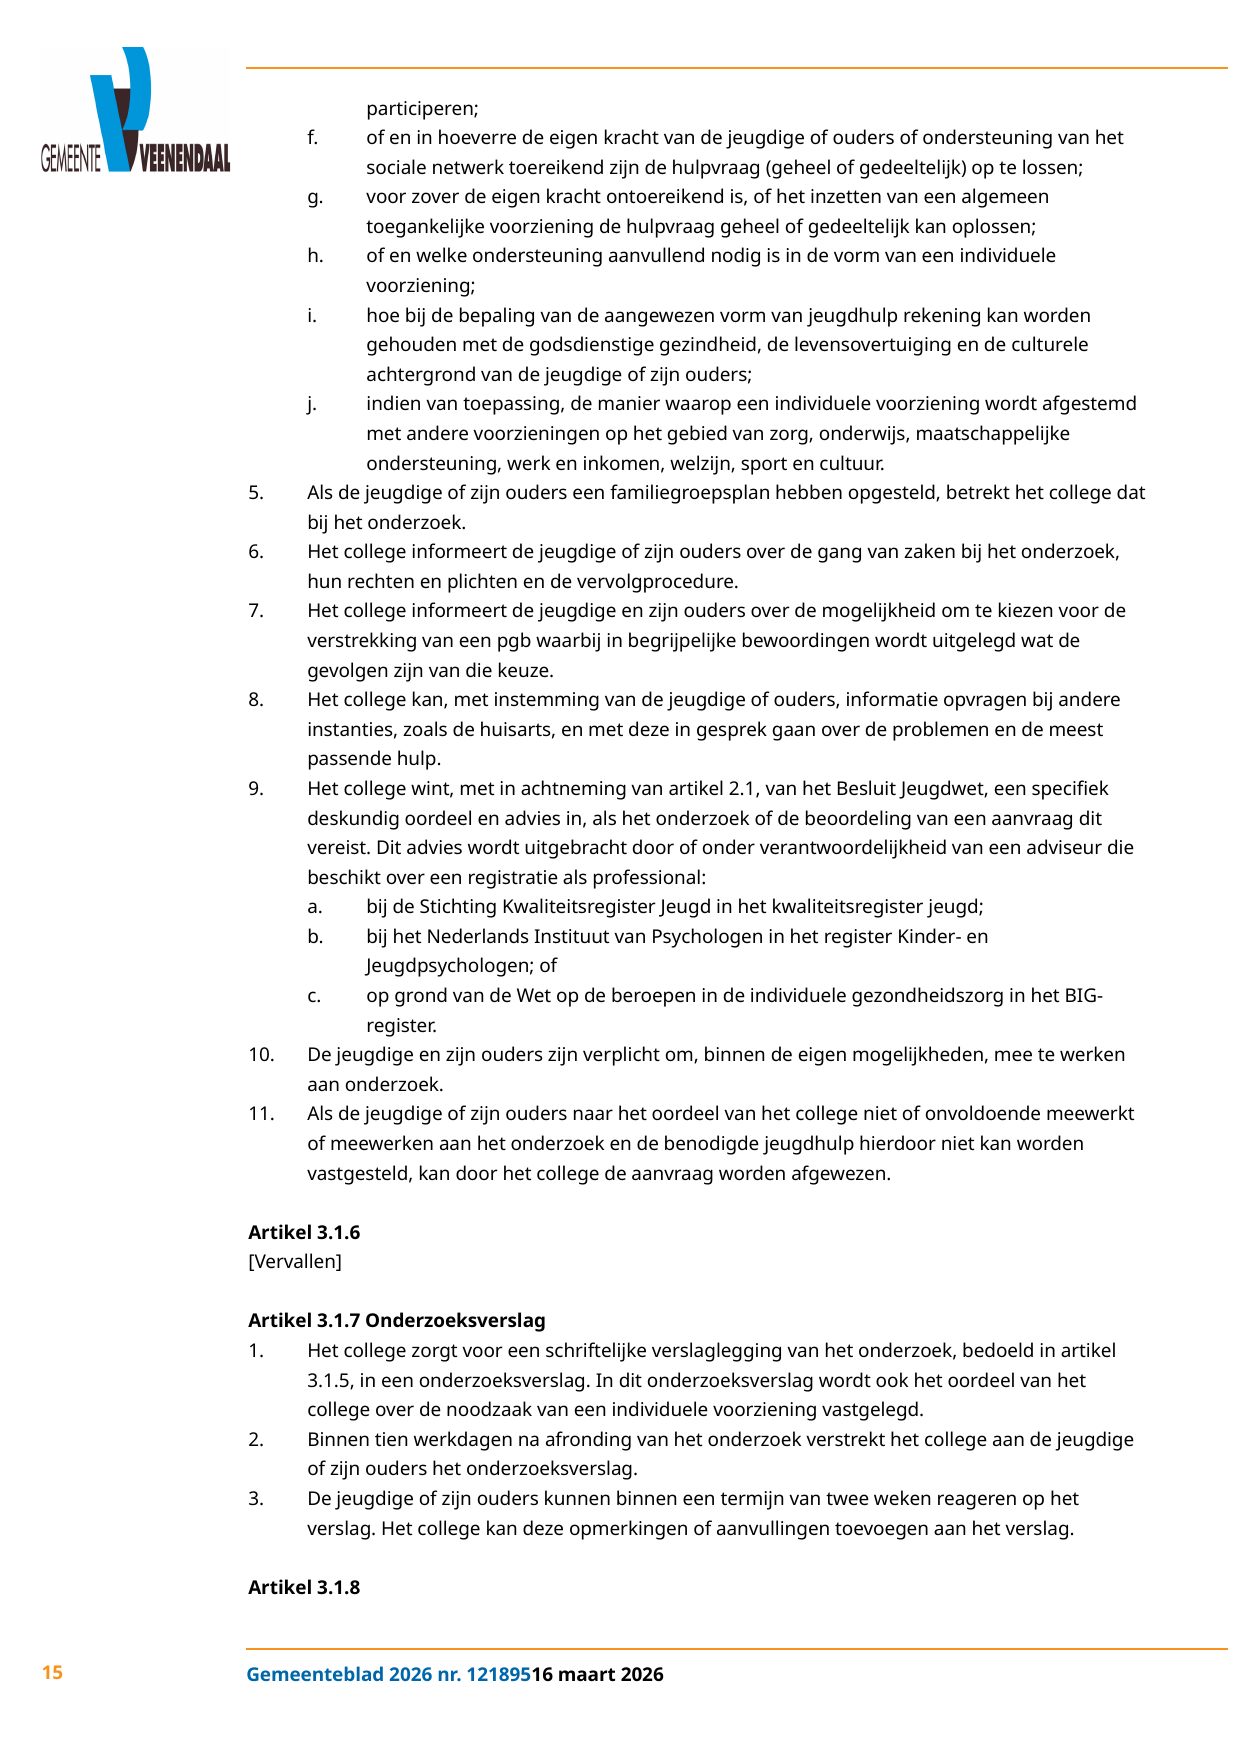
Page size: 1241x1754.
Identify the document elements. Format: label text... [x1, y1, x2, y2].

list indien van toepassing, de manier waarop een individuele voorziening wordt afgestemd met andere voorzieningen op het gebied van zorg, onderwijs, maatschappelijke ondersteuning, werk en inkomen, welzijn, sport en cultuur. [307, 391, 1152, 476]
list Het college wint, met in achtneming van artikel 2.1, van het Besluit Jeugdwet, een specifiek deskundig oordeel en advies in, als het onderzoek of de beoordeling van een aanvraag dit vereist. Dit advies wordt uitgebracht door of onder verantwoordelijkheid van een adviseur die beschikt over een registratie als professional: [248, 775, 1152, 890]
list op grond van de Wet op de beroepen in de individuele gezondheidszorg in het BIG- register. [307, 982, 1152, 1038]
text [Vervallen] [248, 1248, 1152, 1274]
list Het college kan, met instemming van de jeugdige of ouders, informatie opvragen bij andere instanties, zoals de huisarts, en met deze in gesprek gaan over de problemen en de meest passende hulp. [248, 686, 1152, 771]
list participeren; [307, 95, 1152, 121]
list voor zover de eigen kracht ontoereikend is, of het inzetten van een algemeen toegankelijke voorziening de hulpvraag geheel of gedeeltelijk kan oplossen; [307, 183, 1152, 239]
picture [123, 47, 231, 172]
list Het college informeert de jeugdige of zijn ouders over de gang van zaken bij het onderzoek, hun rechten en plichten en de vervolgprocedure. [248, 538, 1152, 594]
text Artikel 3.1.6 [248, 1219, 1152, 1245]
list Het college zorgt voor een schriftelijke verslaglegging van het onderzoek, bedoeld in artikel 3.1.5, in een onderzoeksverslag. In dit onderzoeksverslag wordt ook het oordeel van het college over de noodzaak van een individuele voorziening vastgelegd. [248, 1337, 1152, 1422]
list Binnen tien werkdagen na afronding van het onderzoek verstrekt het college aan de jeugdige of zijn ouders het onderzoeksverslag. [248, 1426, 1152, 1481]
list of en in hoeverre de eigen kracht van de jeugdige of ouders of ondersteuning van het sociale netwerk toereikend zijn de hulpvraag (geheel of gedeeltelijk) op te lossen; [307, 124, 1152, 180]
list De jeugdige of zijn ouders kunnen binnen een termijn van twee weken reageren op het verslag. Het college kan deze opmerkingen of aanvullingen toevoegen aan het verslag. [248, 1485, 1152, 1541]
list Het college informeert de jeugdige en zijn ouders over de mogelijkheid om te kiezen voor de verstrekking van een pgb waarbij in begrijpelijke bewoordingen wordt uitgelegd wat de gevolgen zijn van die keuze. [248, 598, 1152, 683]
text Artikel 3.1.7 Onderzoeksverslag [248, 1308, 1152, 1333]
list bij de Stichting Kwaliteitsregister Jeugd in het kwaliteitsregister jeugd; [307, 893, 1152, 919]
list Als de jeugdige of zijn ouders een familiegroepsplan hebben opgesteld, betrekt het college dat bij het onderzoek. [248, 479, 1152, 535]
list hoe bij de bepaling van de aangewezen vorm van jeugdhulp rekening kan worden gehouden met de godsdienstige gezindheid, de levensovertuiging en de culturele achtergrond van de jeugdige of zijn ouders; [307, 302, 1152, 387]
list bij het Nederlands Instituut van Psychologen in het register Kinder- en Jeugdpsychologen; of [307, 923, 1152, 978]
list De jeugdige en zijn ouders zijn verplicht om, binnen de eigen mogelijkheden, mee te werken aan onderzoek. [248, 1041, 1152, 1097]
picture [41, 47, 130, 172]
list Als de jeugdige of zijn ouders naar het oordeel van het college niet of onvoldoende meewerkt of meewerken aan het onderzoek en de benodigde jeugdhulp hierdoor niet kan worden vastgesteld, kan door het college de aanvraag worden afgewezen. [248, 1101, 1152, 1186]
text Artikel 3.1.8 [248, 1574, 1152, 1600]
list of en welke ondersteuning aanvullend nodig is in de vorm van een individuele voorziening; [307, 243, 1152, 298]
